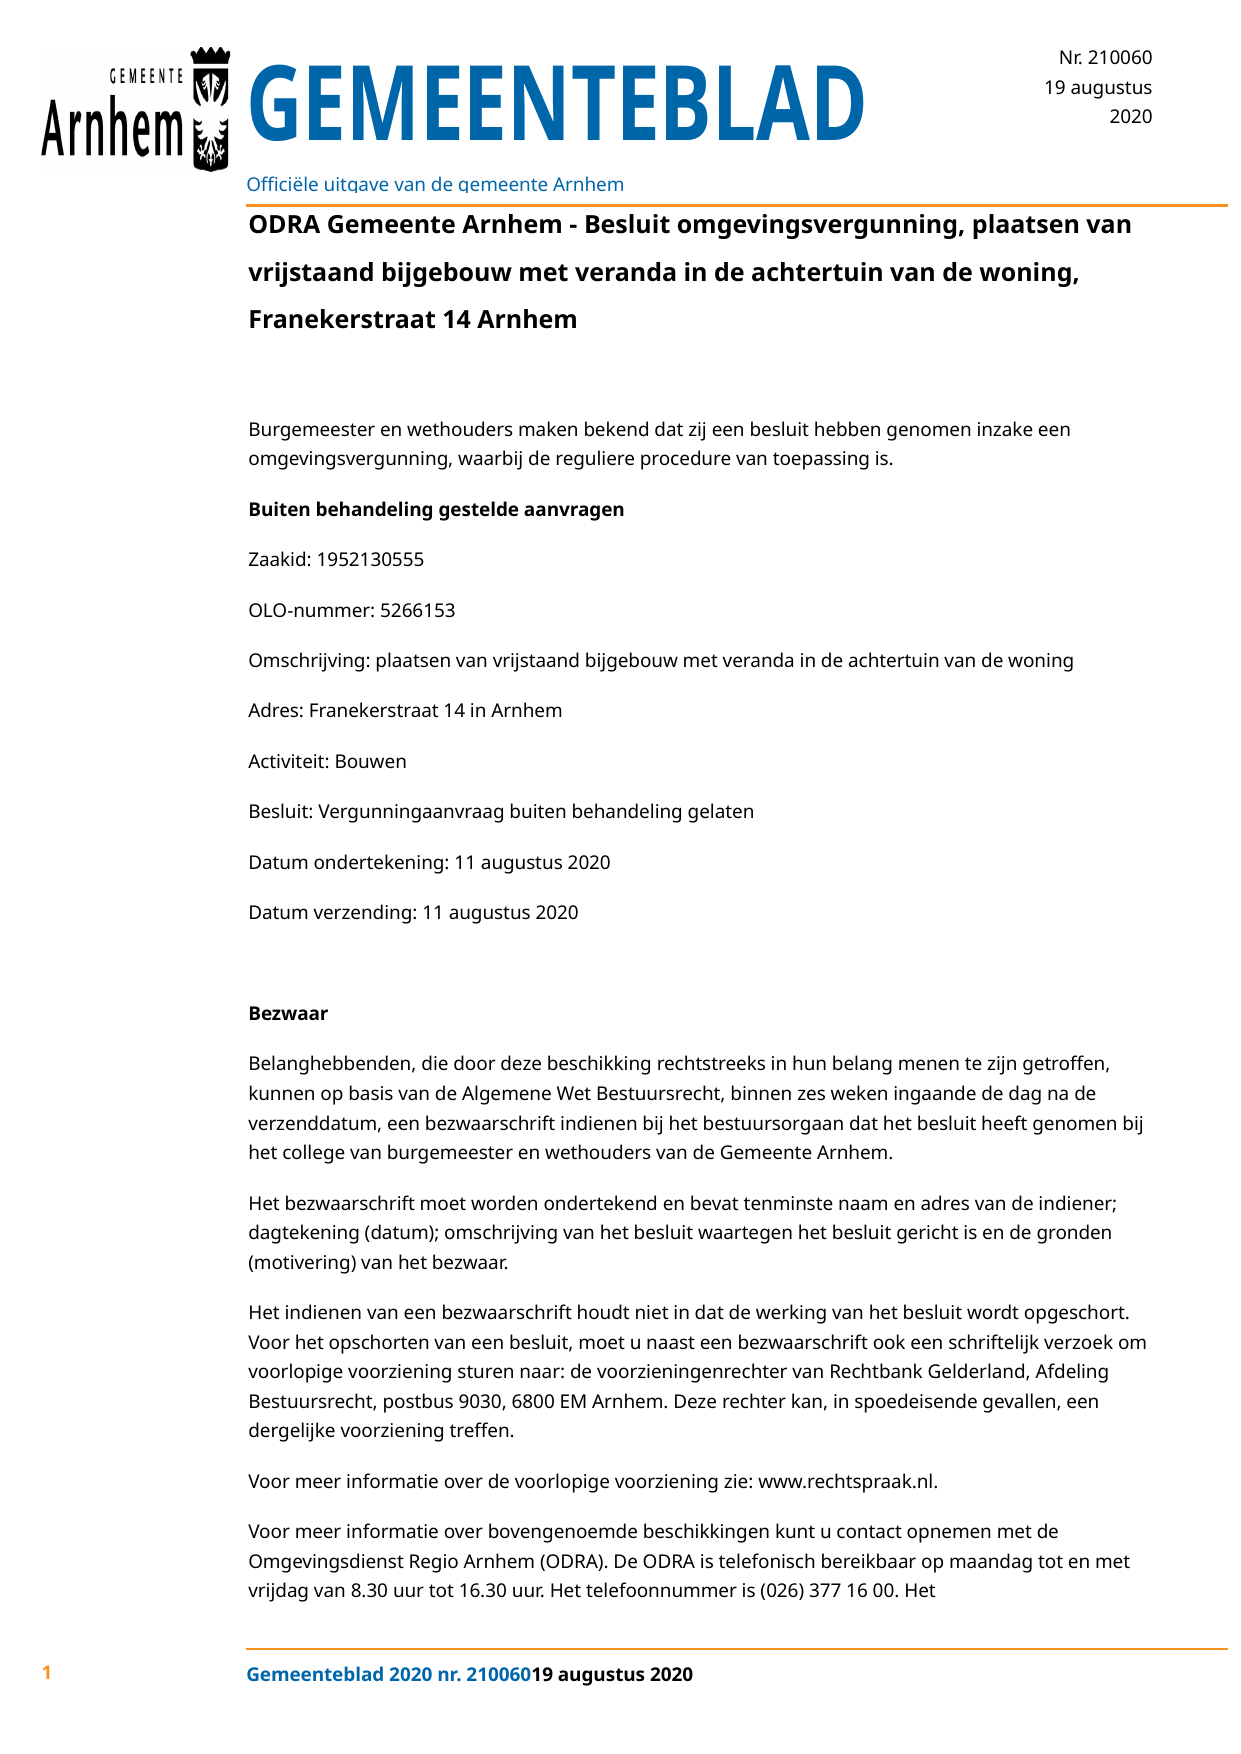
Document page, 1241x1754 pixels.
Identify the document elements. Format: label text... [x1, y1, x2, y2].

text Belanghebbenden, die door deze beschikking rechtstreeks in hun belang menen te zijn getroffen, kunnen op basis van de Algemene Wet Bestuursrecht, binnen zes weken ingaande de dag na de verzenddatum, een bezwaarschrift indienen bij het bestuursorgaan dat het besluit heeft genomen bij het college van burgemeester en wethouders van de Gemeente Arnhem. [248, 1051, 1152, 1165]
text Burgemeester en wethouders maken bekend dat zij een besluit hebben genomen inzake een omgevingsvergunning, waarbij de reguliere procedure van toepassing is. [248, 416, 1152, 471]
text ODRA Gemeente Arnhem - Besluit omgevingsvergunning, plaatsen van vrijstaand bijgebouw met veranda in de achtertuin van de woning, Franekerstraat 14 Arnhem [248, 207, 1152, 336]
text Buiten behandeling gestelde aanvragen [248, 496, 1152, 522]
text Voor meer informatie over de voorlopige voorziening zie: www.rechtspraak.nl. [248, 1468, 1152, 1494]
text Activiteit: Bouwen [248, 748, 1152, 774]
text Datum ondertekening: 11 augustus 2020 [248, 849, 1152, 874]
text OLO-nummer: 5266153 [248, 597, 1152, 622]
text Datum verzending: 11 augustus 2020 [248, 899, 1152, 925]
text Voor meer informatie over bovengenoemde beschikkingen kunt u contact opnemen met de Omgevingsdienst Regio Arnhem (ODRA). De ODRA is telefonisch bereikbaar op maandag tot en met vrijdag van 8.30 uur tot 16.30 uur. Het telefoonnummer is (026) 377 16 00. Het [248, 1518, 1152, 1603]
picture [41, 47, 231, 172]
text Zaakid: 1952130555 [248, 546, 1152, 572]
text Adres: Franekerstraat 14 in Arnhem [248, 698, 1152, 723]
text Bezwaar [248, 1000, 1152, 1026]
text Het indienen van een bezwaarschrift houdt niet in dat de werking van het besluit wordt opgeschort. Voor het opschorten van een besluit, moet u naast een bezwaarschrift ook een schriftelijk verzoek om voorlopige voorziening sturen naar: de voorzieningenrechter van Rechtbank Gelderland, Afdeling Bestuursrecht, postbus 9030, 6800 EM Arnhem. Deze rechter kan, in spoedeisende gevallen, een dergelijke voorziening treffen. [248, 1299, 1152, 1443]
text Besluit: Vergunningaanvraag buiten behandeling gelaten [248, 798, 1152, 824]
text Omschrijving: plaatsen van vrijstaand bijgebouw met veranda in de achtertuin van de woning [248, 647, 1152, 673]
text Het bezwaarschrift moet worden ondertekend en bevat tenminste naam en adres van de indiener; dagtekening (datum); omschrijving van het besluit waartegen het besluit gericht is en de gronden (motivering) van het bezwaar. [248, 1190, 1152, 1274]
